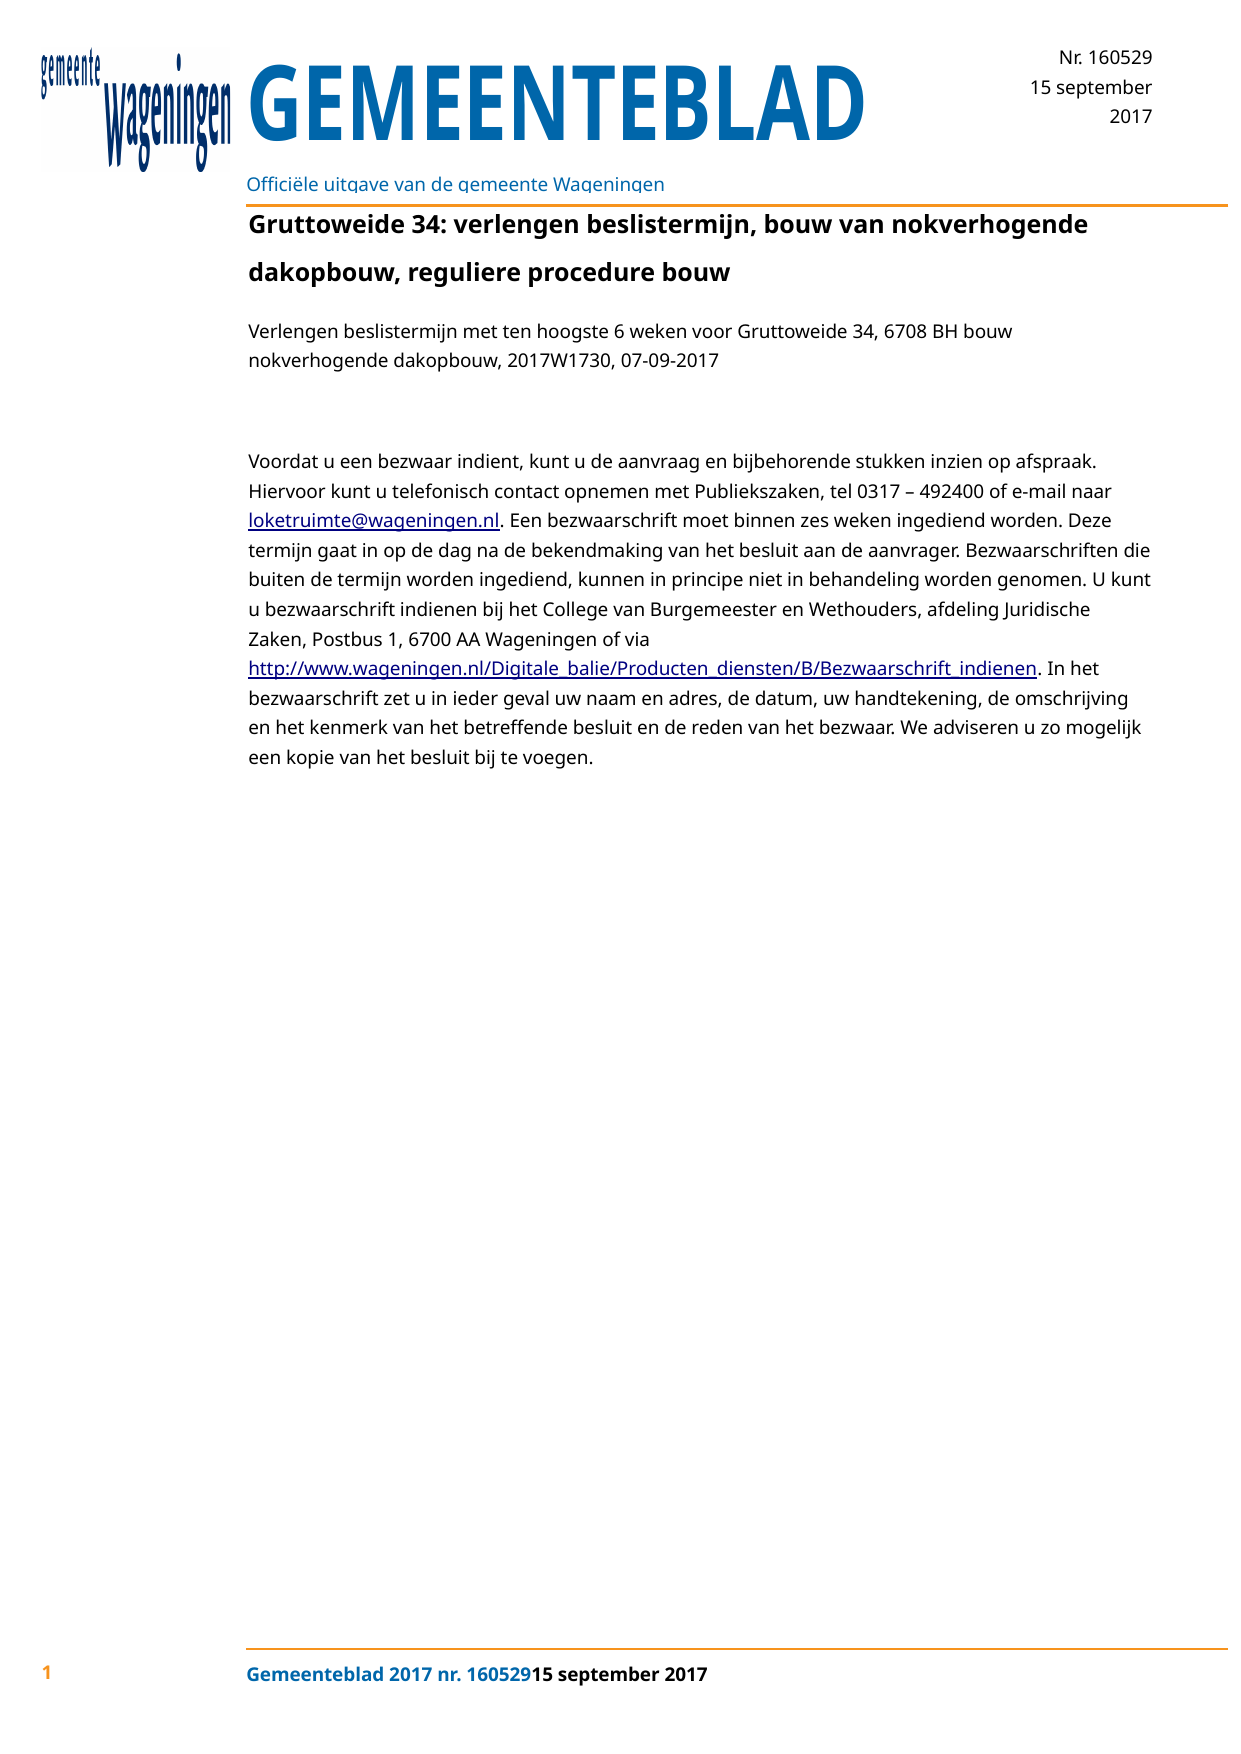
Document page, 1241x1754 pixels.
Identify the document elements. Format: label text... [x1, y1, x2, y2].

picture [41, 47, 231, 172]
text Verlengen beslistermijn met ten hoogste 6 weken voor Gruttoweide 34, 6708 BH bouw nokverhogende dakopbouw, 2017W1730, 07-09-2017 [248, 318, 1152, 373]
text Gruttoweide 34: verlengen beslistermijn, bouw van nokverhogende dakopbouw, reguliere procedure bouw [248, 207, 1152, 288]
text Voordat u een bezwaar indient, kunt u de aanvraag en bijbehorende stukken inzien op afspraak. Hiervoor kunt u telefonisch contact opnemen met Publiekszaken, tel 0317 – 492400 of e-mail naar loketruimte@wageningen.nl. Een bezwaarschrift moet binnen zes weken ingediend worden. Deze termijn gaat in op de dag na de bekendmaking van het besluit aan de aanvrager. Bezwaarschriften die buiten de termijn worden ingediend, kunnen in principe niet in behandeling worden genomen. U kunt u bezwaarschrift indienen bij het College van Burgemeester en Wethouders, afdeling Juridische Zaken, Postbus 1, 6700 AA Wageningen of via http://www.wageningen.nl/Digitale_balie/Producten_diensten/B/Bezwaarschrift_indienen. In het bezwaarschrift zet u in ieder geval uw naam en adres, de datum, uw handtekening, de omschrijving en het kenmerk van het betreffende besluit en de reden van het bezwaar. We adviseren u zo mogelijk een kopie van het besluit bij te voegen. [248, 448, 1152, 770]
